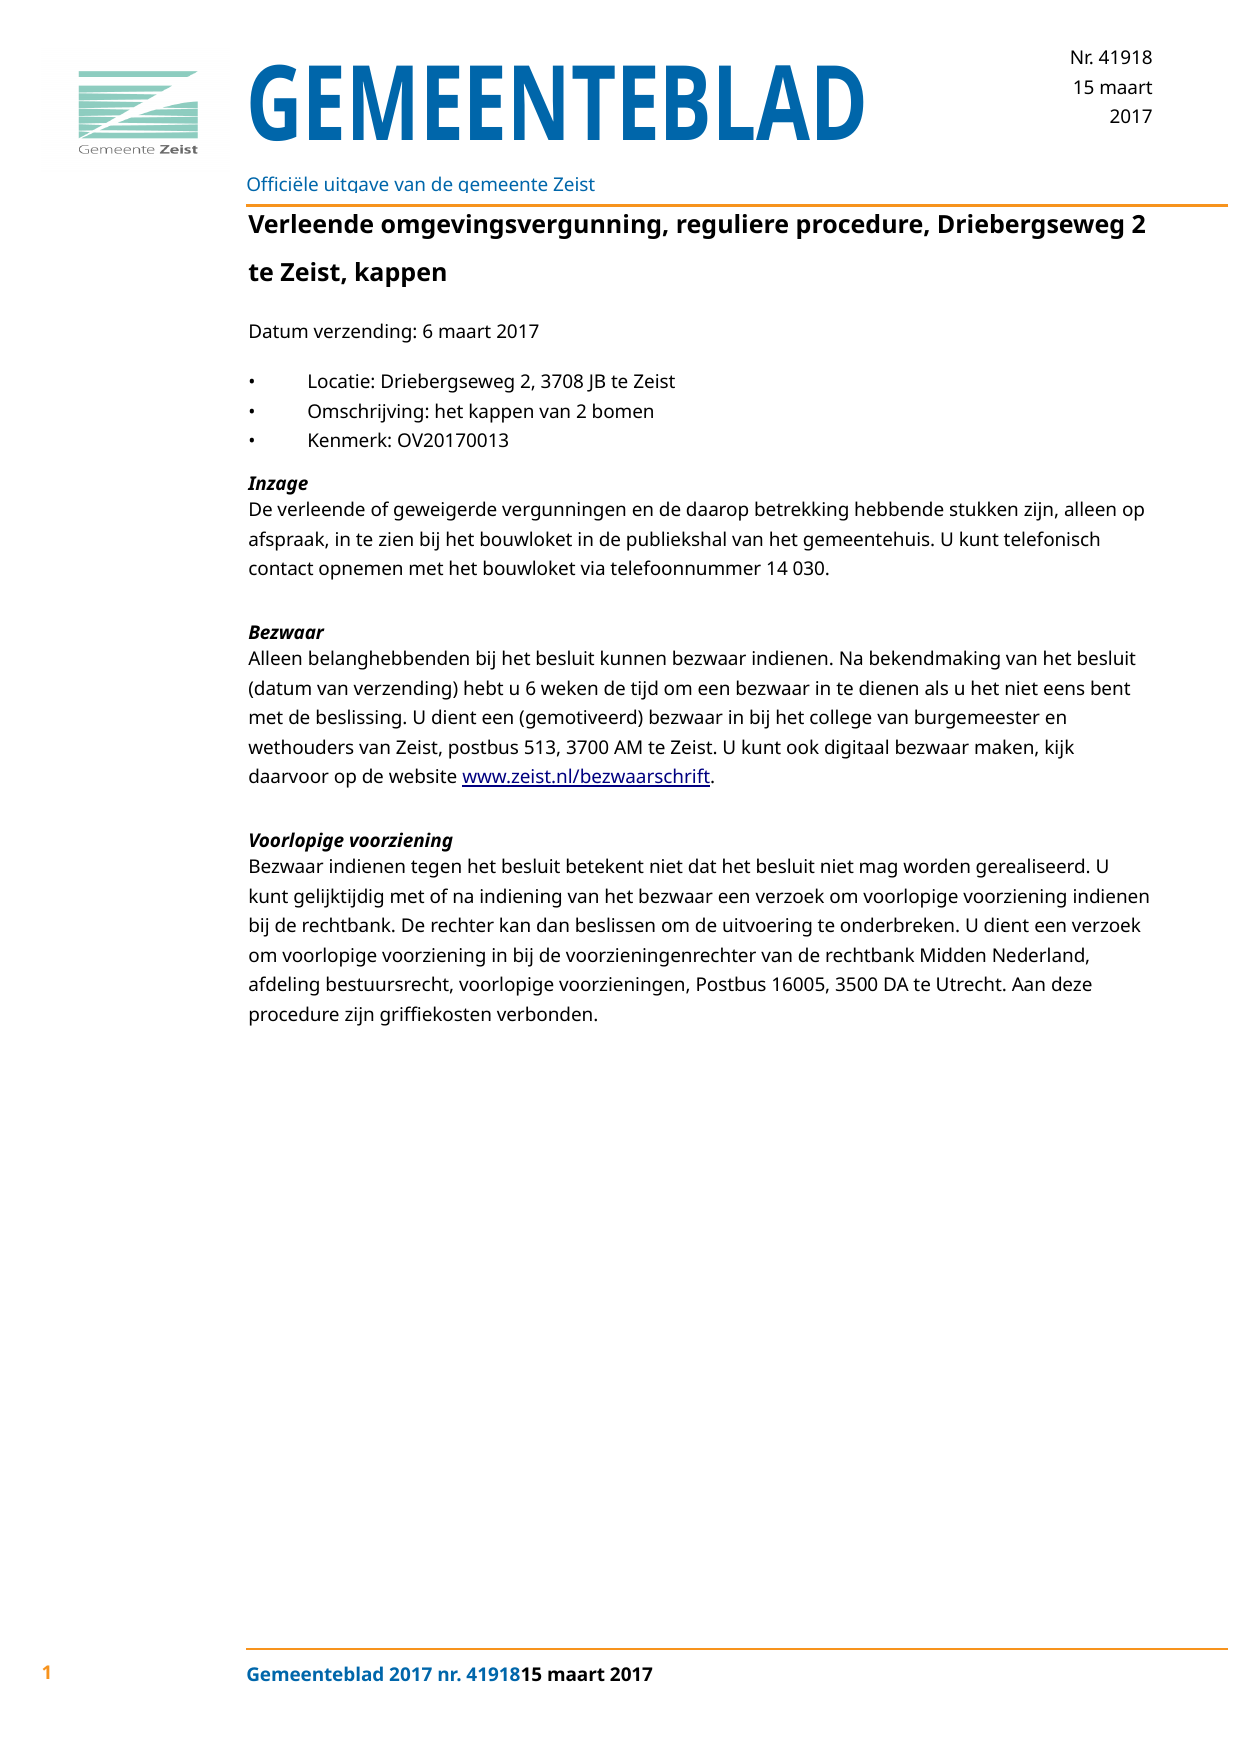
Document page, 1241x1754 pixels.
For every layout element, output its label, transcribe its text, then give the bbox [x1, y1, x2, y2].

text Verleende omgevingsvergunning, reguliere procedure, Driebergseweg 2 te Zeist, kappen [248, 207, 1152, 288]
text Datum verzending: 6 maart 2017 [248, 318, 1152, 344]
picture [41, 47, 231, 172]
list Kenmerk: OV20170013 [248, 427, 1152, 453]
text De verleende of geweigerde vergunningen en de daarop betrekking hebbende stukken zijn, alleen op afspraak, in te zien bij het bouwloket in de publiekshal van het gemeentehuis. U kunt telefonisch contact opnemen met het bouwloket via telefoonnummer 14 030. [248, 496, 1152, 581]
text Bezwaar indienen tegen het besluit betekent niet dat het besluit niet mag worden gerealiseerd. U kunt gelijktijdig met of na indiening van het bezwaar een verzoek om voorlopige voorziening indienen bij de rechtbank. De rechter kan dan beslissen om de uitvoering te onderbreken. U dient een verzoek om voorlopige voorziening in bij de voorzieningenrechter van de rechtbank Midden Nederland, afdeling bestuursrecht, voorlopige voorzieningen, Postbus 16005, 3500 DA te Utrecht. Aan deze procedure zijn griffiekosten verbonden. [248, 853, 1152, 1027]
text Inzage [248, 471, 1152, 496]
list Locatie: Driebergseweg 2, 3708 JB te Zeist [248, 368, 1152, 394]
text Alleen belanghebbenden bij het besluit kunnen bezwaar indienen. Na bekendmaking van het besluit (datum van verzending) hebt u 6 weken de tijd om een bezwaar in te dienen als u het niet eens bent met de beslissing. U dient een (gemotiveerd) bezwaar in bij het college van burgemeester en wethouders van Zeist, postbus 513, 3700 AM te Zeist. U kunt ook digitaal bezwaar maken, kijk daarvoor op de website www.zeist.nl/bezwaarschrift. [248, 645, 1152, 789]
list Omschrijving: het kappen van 2 bomen [248, 398, 1152, 424]
text Bezwaar [248, 619, 1152, 645]
text Voorlopige voorziening [248, 827, 1152, 853]
